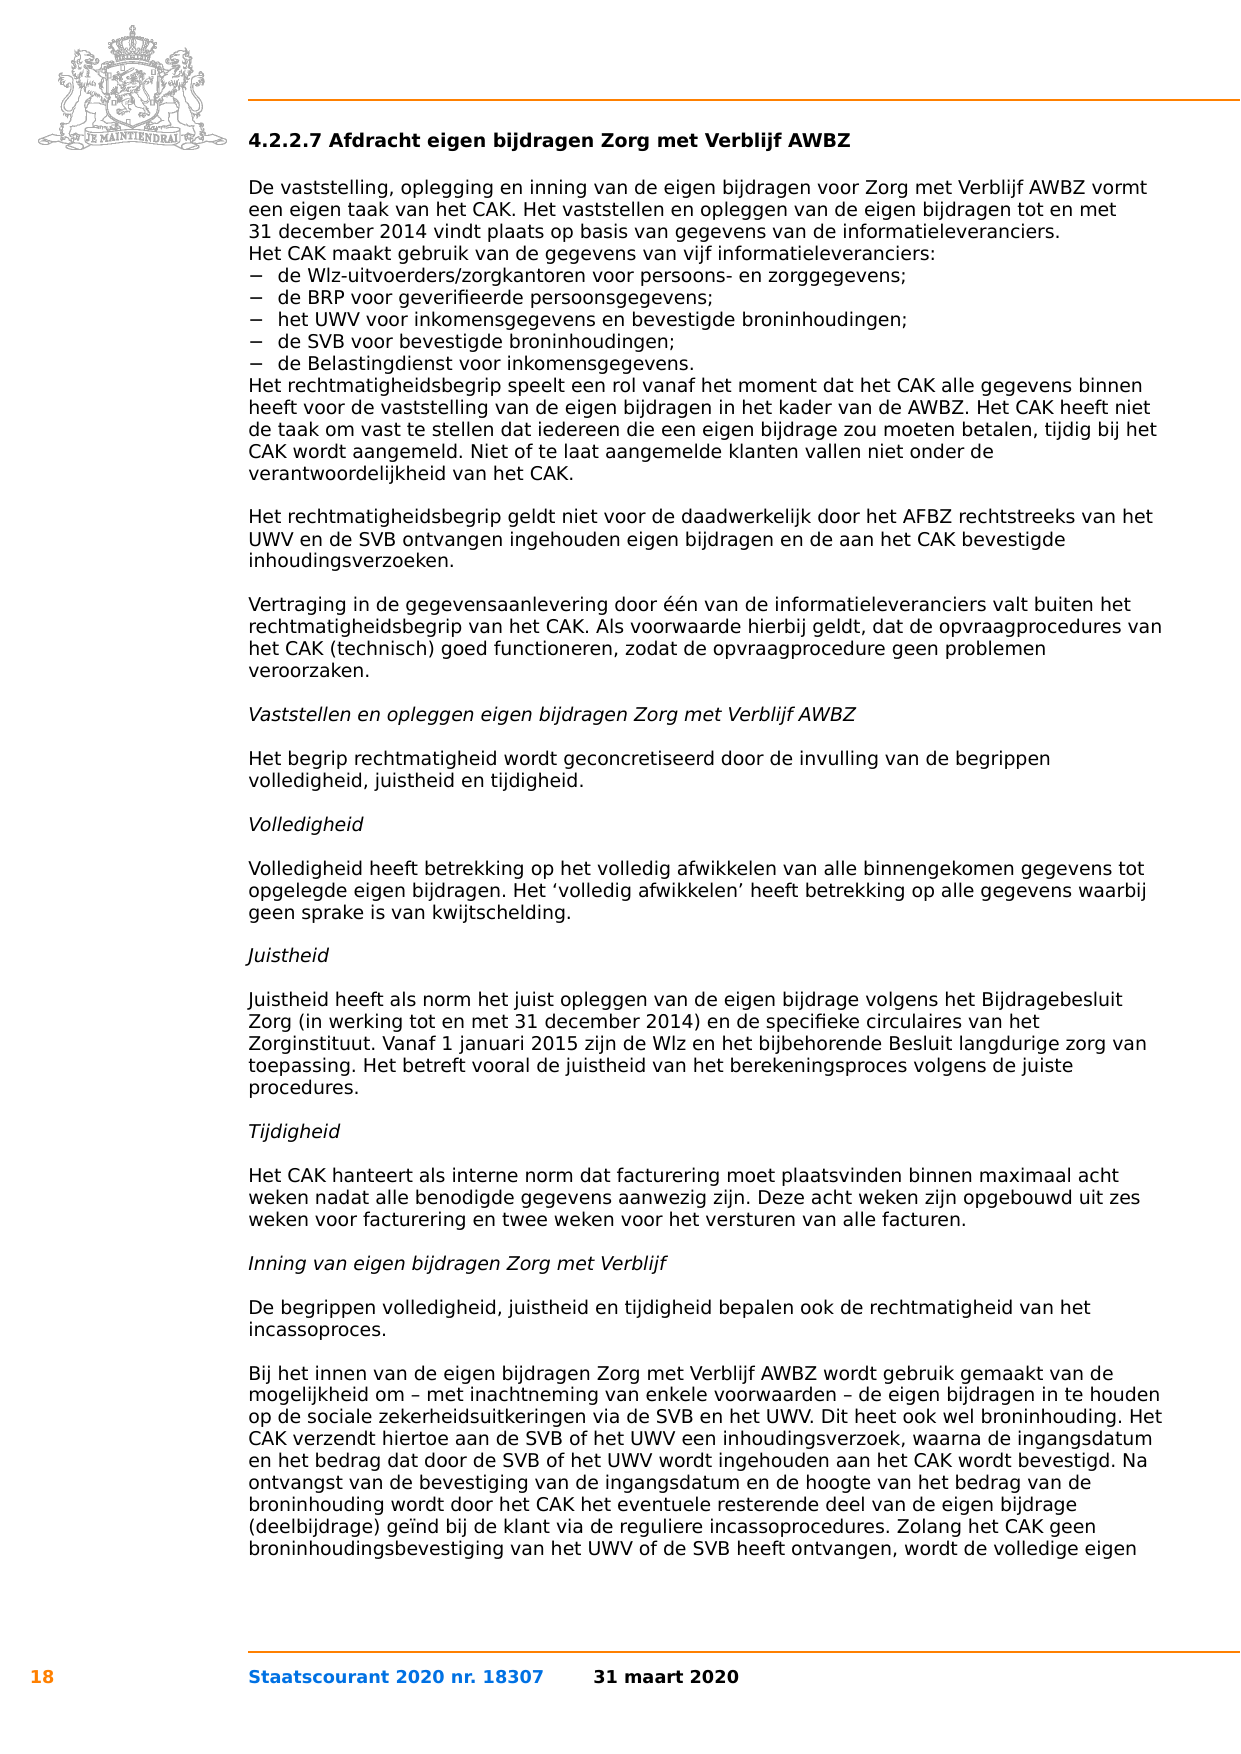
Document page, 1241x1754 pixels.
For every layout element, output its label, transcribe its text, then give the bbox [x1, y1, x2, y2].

text Het CAK hanteert als interne norm dat facturering moet plaatsvinden binnen maximaal acht weken nadat alle benodigde gegevens aanwezig zijn. Deze acht weken zijn opgebouwd uit zes weken voor facturering en twee weken voor het versturen van alle facturen. [248, 1165, 1163, 1231]
subtitle Vaststellen en opleggen eigen bijdragen Zorg met Verblijf AWBZ [248, 704, 1163, 726]
text Bij het innen van de eigen bijdragen Zorg met Verblijf AWBZ wordt gebruik gemaakt van de mogelijkheid om – met inachtneming van enkele voorwaarden – de eigen bijdragen in te houden op de sociale zekerheidsuitkeringen via de SVB en het UWV. Dit heet ook wel broninhouding. Het CAK verzendt hiertoe aan de SVB of het UWV een inhoudingsverzoek, waarna de ingangsdatum en het bedrag dat door de SVB of het UWV wordt ingehouden aan het CAK wordt bevestigd. Na ontvangst van de bevestiging van de ingangsdatum en de hoogte van het bedrag van de broninhouding wordt door het CAK het eventuele resterende deel van de eigen bijdrage (deelbijdrage) geïnd bij de klant via de reguliere incassoprocedures. Zolang het CAK geen broninhoudingsbevestiging van het UWV of de SVB heeft ontvangen, wordt de volledige eigen [248, 1362, 1163, 1560]
text Juistheid heeft als norm het juist opleggen van de eigen bijdrage volgens het Bijdragebesluit Zorg (in werking tot en met 31 december 2014) en de specifieke circulaires van het Zorginstituut. Vanaf 1 januari 2015 zijn de Wlz en het bijbehorende Besluit langdurige zorg van toepassing. Het betreft vooral de juistheid van het berekeningsproces volgens de juiste procedures. [248, 989, 1163, 1099]
subtitle Volledigheid [248, 814, 1163, 836]
text − het UWV voor inkomensgegevens en bevestigde broninhoudingen; [248, 309, 1163, 331]
text − de Belastingdienst voor inkomensgegevens. [248, 353, 1163, 375]
text Het CAK maakt gebruik van de gegevens van vijf informatieleveranciers: [248, 243, 1163, 265]
text Het rechtmatigheidsbegrip geldt niet voor de daadwerkelijk door het AFBZ rechtstreeks van het UWV en de SVB ontvangen ingehouden eigen bijdragen en de aan het CAK bevestigde inhoudingsverzoeken. [248, 506, 1163, 572]
text − de Wlz-uitvoerders/zorgkantoren voor persoons- en zorggegevens; [248, 265, 1163, 287]
picture [38, 25, 227, 150]
subtitle Juistheid [248, 945, 1163, 967]
text − de SVB voor bevestigde broninhoudingen; [248, 331, 1163, 353]
text De vaststelling, oplegging en inning van de eigen bijdragen voor Zorg met Verblijf AWBZ vormt een eigen taak van het CAK. Het vaststellen en opleggen van de eigen bijdragen tot en met 31 december 2014 vindt plaats op basis van gegevens van de informatieleveranciers. [248, 177, 1163, 243]
text Vertraging in de gegevensaanlevering door één van de informatieleveranciers valt buiten het rechtmatigheidsbegrip van het CAK. Als voorwaarde hierbij geldt, dat de opvraagprocedures van het CAK (technisch) goed functioneren, zodat de opvraagprocedure geen problemen veroorzaken. [248, 594, 1163, 682]
subtitle Tijdigheid [248, 1121, 1163, 1143]
subtitle 4.2.2.7 Afdracht eigen bijdragen Zorg met Verblijf AWBZ [248, 130, 1163, 152]
text Het rechtmatigheidsbegrip speelt een rol vanaf het moment dat het CAK alle gegevens binnen heeft voor de vaststelling van de eigen bijdragen in het kader van de AWBZ. Het CAK heeft niet de taak om vast te stellen dat iedereen die een eigen bijdrage zou moeten betalen, tijdig bij het CAK wordt aangemeld. Niet of te laat aangemelde klanten vallen niet onder de verantwoordelijkheid van het CAK. [248, 375, 1163, 484]
text Het begrip rechtmatigheid wordt geconcretiseerd door de invulling van de begrippen volledigheid, juistheid en tijdigheid. [248, 748, 1163, 792]
text De begrippen volledigheid, juistheid en tijdigheid bepalen ook de rechtmatigheid van het incassoproces. [248, 1297, 1163, 1341]
text Volledigheid heeft betrekking op het volledig afwikkelen van alle binnengekomen gegevens tot opgelegde eigen bijdragen. Het ‘volledig afwikkelen’ heeft betrekking op alle gegevens waarbij geen sprake is van kwijtschelding. [248, 858, 1163, 923]
subtitle Inning van eigen bijdragen Zorg met Verblijf [248, 1253, 1163, 1275]
text − de BRP voor geverifieerde persoonsgegevens; [248, 287, 1163, 309]
